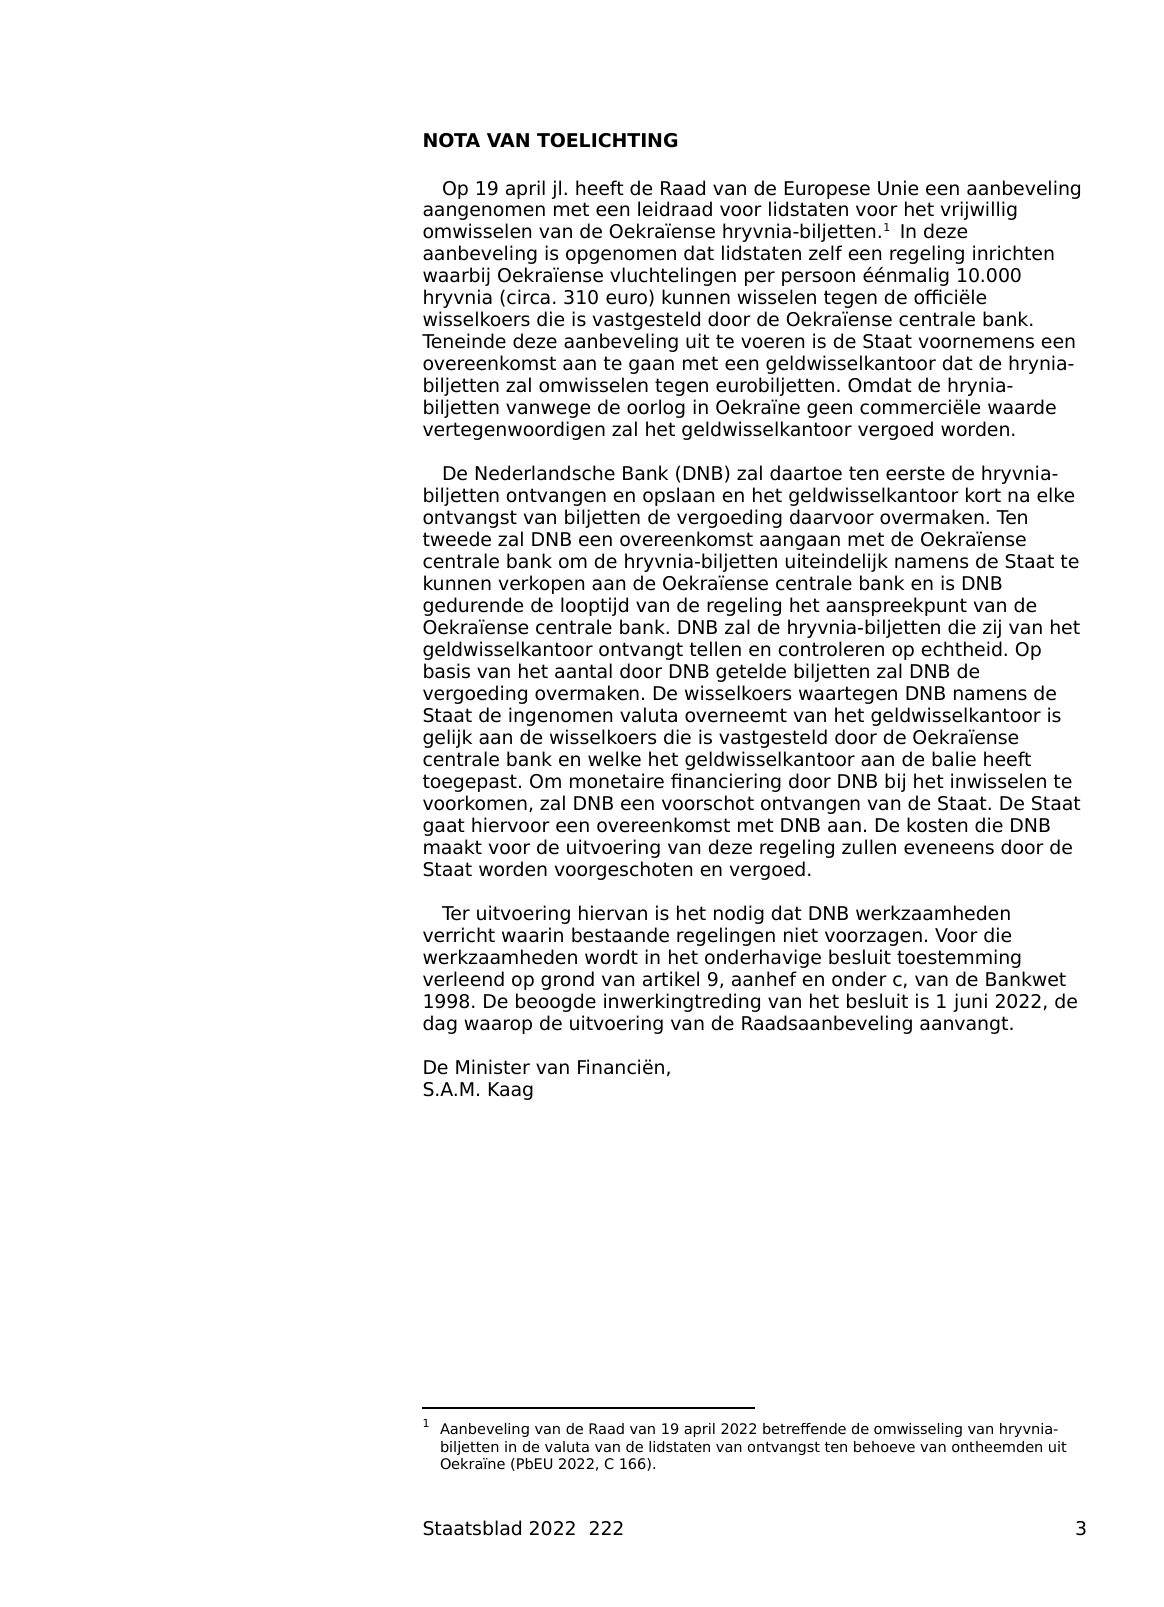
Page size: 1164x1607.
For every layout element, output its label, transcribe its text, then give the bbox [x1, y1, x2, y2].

text Aanbeveling van de Raad van 19 april 2022 betreffende de omwisseling van hryvnia-biljetten in de valuta van de lidstaten van ontvangst ten behoeve van ontheemden uit Oekraïne (PbEU 2022, C 166). [422, 1417, 1087, 1473]
text Op 19 april jl. heeft de Raad van de Europese Unie een aanbeveling aangenomen met een leidraad voor lidstaten voor het vrijwillig omwisselen van de Oekraïense hryvnia-biljetten. In deze aanbeveling is opgenomen dat lidstaten zelf een regeling inrichten waarbij Oekraïense vluchtelingen per persoon éénmalig 10.000 hryvnia (circa. 310 euro) kunnen wisselen tegen de officiële wisselkoers die is vastgesteld door de Oekraïense centrale bank. Teneinde deze aanbeveling uit te voeren is de Staat voornemens een overeenkomst aan te gaan met een geldwisselkantoor dat de hrynia-biljetten zal omwisselen tegen eurobiljetten. Omdat de hrynia-biljetten vanwege de oorlog in Oekraïne geen commerciële waarde vertegenwoordigen zal het geldwisselkantoor vergoed worden. [422, 177, 1087, 441]
subtitle NOTA VAN TOELICHTING [422, 130, 1087, 152]
text Ter uitvoering hiervan is het nodig dat DNB werkzaamheden verricht waarin bestaande regelingen niet voorzagen. Voor die werkzaamheden wordt in het onderhavige besluit toestemming verleend op grond van artikel 9, aanhef en onder c, van de Bankwet 1998. De beoogde inwerkingtreding van het besluit is 1 juni 2022, de dag waarop de uitvoering van de Raadsaanbeveling aanvangt. [422, 903, 1087, 1035]
text De Nederlandsche Bank (DNB) zal daartoe ten eerste de hryvnia-biljetten ontvangen en opslaan en het geldwisselkantoor kort na elke ontvangst van biljetten de vergoeding daarvoor overmaken. Ten tweede zal DNB een overeenkomst aangaan met de Oekraïense centrale bank om de hryvnia-biljetten uiteindelijk namens de Staat te kunnen verkopen aan de Oekraïense centrale bank en is DNB gedurende de looptijd van de regeling het aanspreekpunt van de Oekraïense centrale bank. DNB zal de hryvnia-biljetten die zij van het geldwisselkantoor ontvangt tellen en controleren op echtheid. Op basis van het aantal door DNB getelde biljetten zal DNB de vergoeding overmaken. De wisselkoers waartegen DNB namens de Staat de ingenomen valuta overneemt van het geldwisselkantoor is gelijk aan de wisselkoers die is vastgesteld door de Oekraïense centrale bank en welke het geldwisselkantoor aan de balie heeft toegepast. Om monetaire financiering door DNB bij het inwisselen te voorkomen, zal DNB een voorschot ontvangen van de Staat. De Staat gaat hiervoor een overeenkomst met DNB aan. De kosten die DNB maakt voor de uitvoering van deze regeling zullen eveneens door de Staat worden voorgeschoten en vergoed. [422, 463, 1087, 881]
text De Minister van Financiën, S.A.M. Kaag [422, 1057, 1087, 1101]
